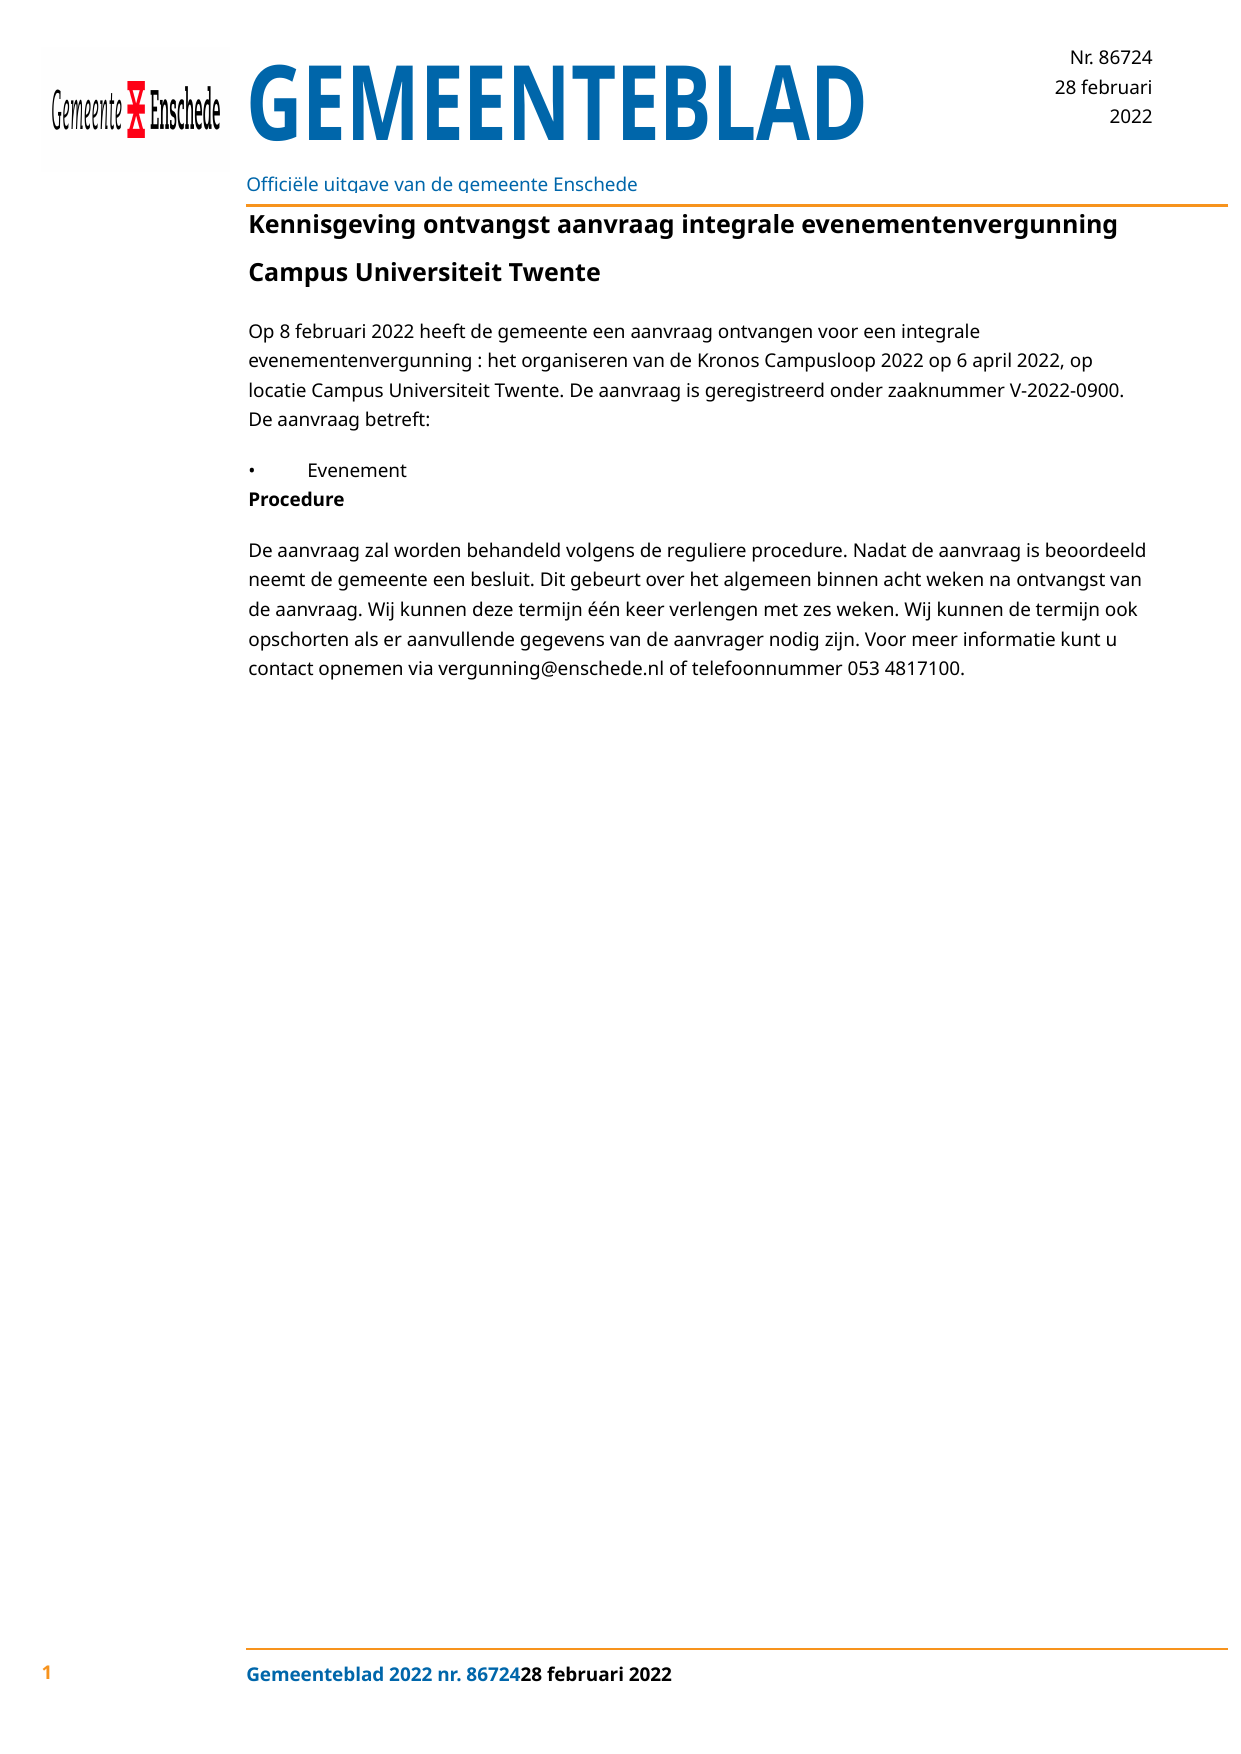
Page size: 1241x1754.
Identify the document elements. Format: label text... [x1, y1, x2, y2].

picture [41, 47, 231, 172]
text Kennisgeving ontvangst aanvraag integrale evenementenvergunning Campus Universiteit Twente [248, 207, 1152, 288]
text Procedure [248, 487, 1152, 512]
text De aanvraag zal worden behandeld volgens de reguliere procedure. Nadat de aanvraag is beoordeeld neemt de gemeente een besluit. Dit gebeurt over het algemeen binnen acht weken na ontvangst van de aanvraag. Wij kunnen deze termijn één keer verlengen met zes weken. Wij kunnen de termijn ook opschorten als er aanvullende gegevens van de aanvrager nodig zijn. Voor meer informatie kunt u contact opnemen via vergunning@enschede.nl of telefoonnummer 053 4817100. [248, 537, 1152, 681]
list Evenement [248, 457, 1152, 483]
text Op 8 februari 2022 heeft de gemeente een aanvraag ontvangen voor een integrale evenementenvergunning : het organiseren van de Kronos Campusloop 2022 op 6 april 2022, op locatie Campus Universiteit Twente. De aanvraag is geregistreerd onder zaaknummer V-2022-0900. De aanvraag betreft: [248, 318, 1152, 432]
